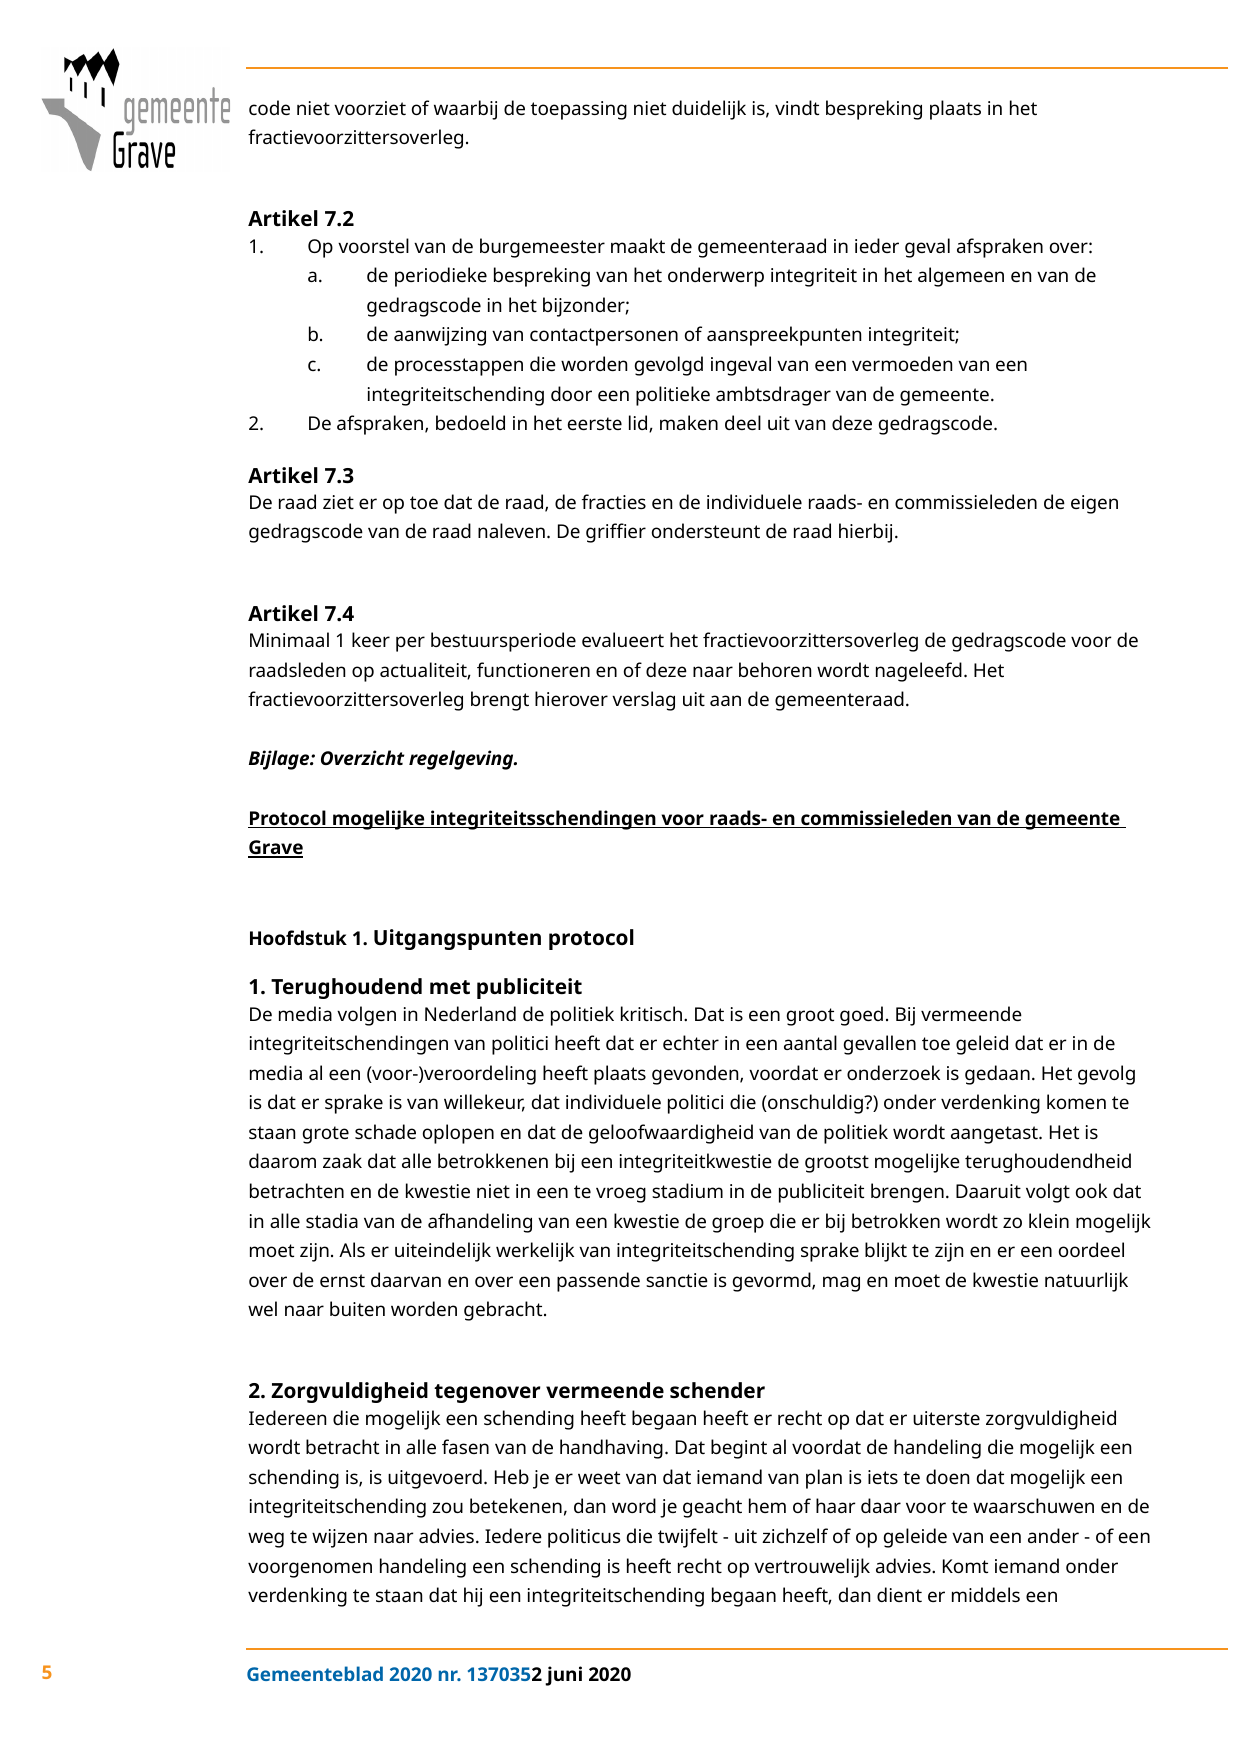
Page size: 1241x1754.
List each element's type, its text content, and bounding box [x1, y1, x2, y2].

picture [41, 47, 231, 172]
list De afspraken, bedoeld in het eerste lid, maken deel uit van deze gedragscode. [248, 410, 1152, 436]
list de periodieke bespreking van het onderwerp integriteit in het algemeen en van de gedragscode in het bijzonder; [307, 262, 1152, 318]
text Artikel 7.4 [248, 599, 1152, 627]
list de processtappen die worden gevolgd ingeval van een vermoeden van een integriteitschending door een politieke ambtsdrager van de gemeente. [307, 351, 1152, 406]
text Minimaal 1 keer per bestuursperiode evalueert het fractievoorzittersoverleg de gedragscode voor de raadsleden op actualiteit, functioneren en of deze naar behoren wordt nageleefd. Het fractievoorzittersoverleg brengt hierover verslag uit aan de gemeenteraad. [248, 627, 1152, 712]
text 1. Terughoudend met publiciteit [248, 972, 1152, 1001]
text code niet voorziet of waarbij de toepassing niet duidelijk is, vindt bespreking plaats in het fractievoorzittersoverleg. [248, 95, 1152, 150]
text Artikel 7.2 [248, 204, 1152, 233]
text 2. Zorgvuldigheid tegenover vermeende schender [248, 1377, 1152, 1405]
text De raad ziet er op toe dat de raad, de fracties en de individuele raads- en commissieleden de eigen gedragscode van de raad naleven. De griffier ondersteunt de raad hierbij. [248, 489, 1152, 544]
text De media volgen in Nederland de politiek kritisch. Dat is een groot goed. Bij vermeende integriteitschendingen van politici heeft dat er echter in een aantal gevallen toe geleid dat er in de media al een (voor-)veroordeling heeft plaats gevonden, voordat er onderzoek is gedaan. Het gevolg is dat er sprake is van willekeur, dat individuele politici die (onschuldig?) onder verdenking komen te staan grote schade oplopen en dat de geloofwaardigheid van de politiek wordt aangetast. Het is daarom zaak dat alle betrokkenen bij een integriteitkwestie de grootst mogelijke terughoudendheid betrachten en de kwestie niet in een te vroeg stadium in de publiciteit brengen. Daaruit volgt ook dat in alle stadia van de afhandeling van een kwestie de groep die er bij betrokken wordt zo klein mogelijk moet zijn. Als er uiteindelijk werkelijk van integriteitschending sprake blijkt te zijn en er een oordeel over de ernst daarvan en over een passende sanctie is gevormd, mag en moet de kwestie natuurlijk wel naar buiten worden gebracht. [248, 1001, 1152, 1322]
list de aanwijzing van contactpersonen of aanspreekpunten integriteit; [307, 322, 1152, 347]
text Artikel 7.3 [248, 461, 1152, 489]
text Protocol mogelijke integriteitsschendingen voor raads- en commissieleden van de gemeente Grave [248, 805, 1152, 860]
text Hoofdstuk 1. Uitgangspunten protocol [248, 923, 1152, 951]
list Op voorstel van de burgemeester maakt de gemeenteraad in ieder geval afspraken over: [248, 233, 1152, 258]
text Bijlage: Overzicht regelgeving. [248, 746, 1152, 771]
text Iedereen die mogelijk een schending heeft begaan heeft er recht op dat er uiterste zorgvuldigheid wordt betracht in alle fasen van de handhaving. Dat begint al voordat de handeling die mogelijk een schending is, is uitgevoerd. Heb je er weet van dat iemand van plan is iets te doen dat mogelijk een integriteitschending zou betekenen, dan word je geacht hem of haar daar voor te waarschuwen en de weg te wijzen naar advies. Iedere politicus die twijfelt - uit zichzelf of op geleide van een ander - of een voorgenomen handeling een schending is heeft recht op vertrouwelijk advies. Komt iemand onder verdenking te staan dat hij een integriteitschending begaan heeft, dan dient er middels een [248, 1405, 1152, 1608]
